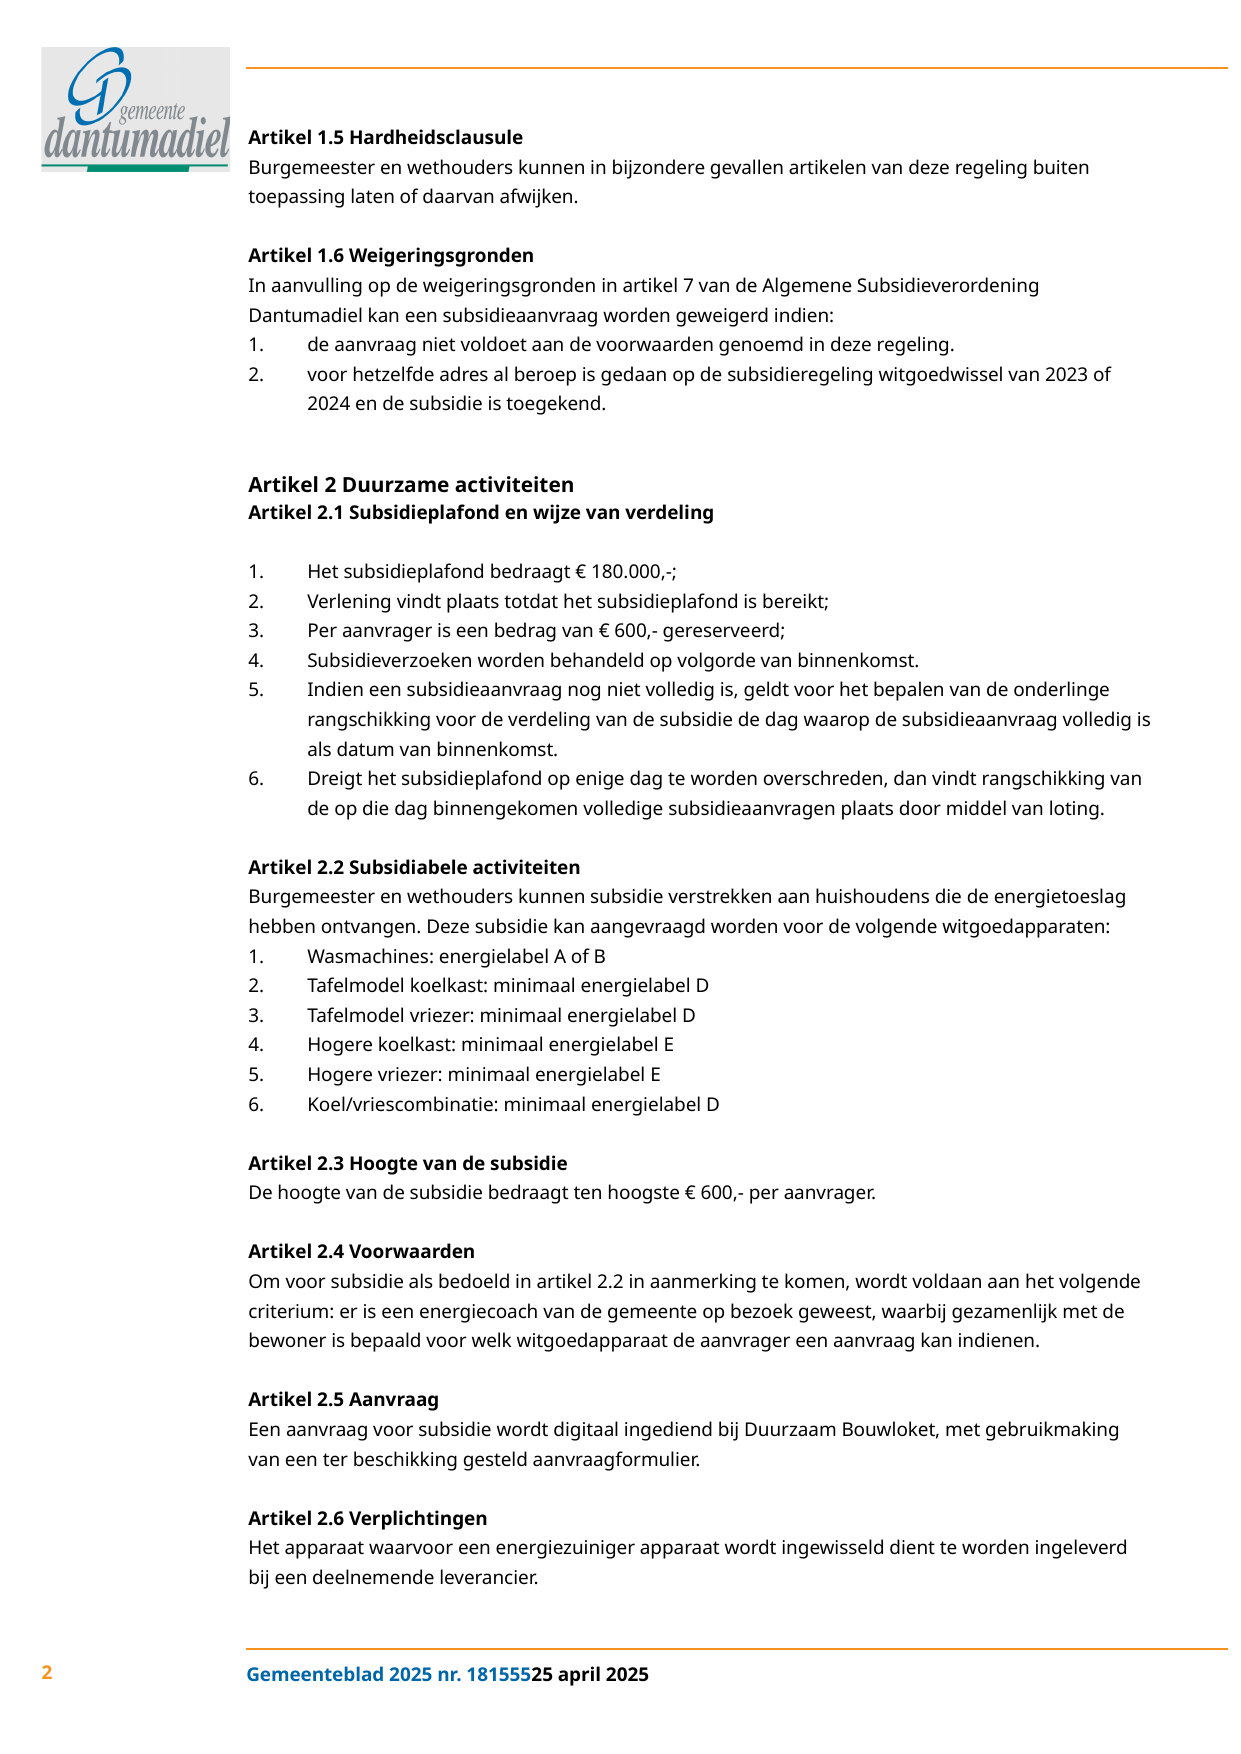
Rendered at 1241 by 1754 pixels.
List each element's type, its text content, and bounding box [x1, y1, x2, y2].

text Artikel 1.5 Hardheidsclausule [248, 124, 1152, 150]
text Het apparaat waarvoor een energiezuiniger apparaat wordt ingewisseld dient te worden ingeleverd bij een deelnemende leverancier. [248, 1534, 1152, 1590]
list Wasmachines: energielabel A of B [248, 943, 1152, 968]
text Een aanvraag voor subsidie wordt digitaal ingediend bij Duurzaam Bouwloket, met gebruikmaking van een ter beschikking gesteld aanvraagformulier. [248, 1416, 1152, 1471]
list Indien een subsidieaanvraag nog niet volledig is, geldt voor het bepalen van de onderlinge rangschikking voor de verdeling van de subsidie de dag waarop de subsidieaanvraag volledig is als datum van binnenkomst. [248, 677, 1152, 761]
list Per aanvrager is een bedrag van € 600,- gereserveerd; [248, 617, 1152, 643]
list Dreigt het subsidieplafond op enige dag te worden overschreden, dan vindt rangschikking van de op die dag binnengekomen volledige subsidieaanvragen plaats door middel van loting. [248, 765, 1152, 821]
list Tafelmodel koelkast: minimaal energielabel D [248, 972, 1152, 998]
text Artikel 2.1 Subsidieplafond en wijze van verdeling [248, 499, 1152, 525]
text Burgemeester en wethouders kunnen in bijzondere gevallen artikelen van deze regeling buiten toepassing laten of daarvan afwijken. [248, 154, 1152, 209]
list Het subsidieplafond bedraagt € 180.000,-; [248, 558, 1152, 584]
text Artikel 2 Duurzame activiteiten [248, 471, 1152, 499]
text Artikel 2.4 Voorwaarden [248, 1239, 1152, 1264]
list Koel/vriescombinatie: minimaal energielabel D [248, 1091, 1152, 1116]
text Artikel 2.3 Hoogte van de subsidie [248, 1150, 1152, 1176]
text Artikel 2.2 Subsidiabele activiteiten [248, 854, 1152, 880]
list voor hetzelfde adres al beroep is gedaan op de subsidieregeling witgoedwissel van 2023 of 2024 en de subsidie is toegekend. [248, 361, 1152, 416]
list Subsidieverzoeken worden behandeld op volgorde van binnenkomst. [248, 647, 1152, 673]
text Artikel 2.6 Verplichtingen [248, 1505, 1152, 1531]
text Artikel 1.6 Weigeringsgronden [248, 243, 1152, 268]
text Artikel 2.5 Aanvraag [248, 1387, 1152, 1412]
list Tafelmodel vriezer: minimaal energielabel D [248, 1002, 1152, 1028]
list Hogere koelkast: minimaal energielabel E [248, 1032, 1152, 1057]
list Hogere vriezer: minimaal energielabel E [248, 1061, 1152, 1087]
text In aanvulling op de weigeringsgronden in artikel 7 van de Algemene Subsidieverordening Dantumadiel kan een subsidieaanvraag worden geweigerd indien: [248, 272, 1152, 328]
picture [41, 47, 231, 172]
list de aanvraag niet voldoet aan de voorwaarden genoemd in deze regeling. [248, 331, 1152, 357]
list Verlening vindt plaats totdat het subsidieplafond is bereikt; [248, 588, 1152, 613]
text Om voor subsidie als bedoeld in artikel 2.2 in aanmerking te komen, wordt voldaan aan het volgende criterium: er is een energiecoach van de gemeente op bezoek geweest, waarbij gezamenlijk met de bewoner is bepaald voor welk witgoedapparaat de aanvrager een aanvraag kan indienen. [248, 1268, 1152, 1353]
text De hoogte van de subsidie bedraagt ten hoogste € 600,- per aanvrager. [248, 1179, 1152, 1205]
text Burgemeester en wethouders kunnen subsidie verstrekken aan huishoudens die de energietoeslag hebben ontvangen. Deze subsidie kan aangevraagd worden voor de volgende witgoedapparaten: [248, 884, 1152, 939]
